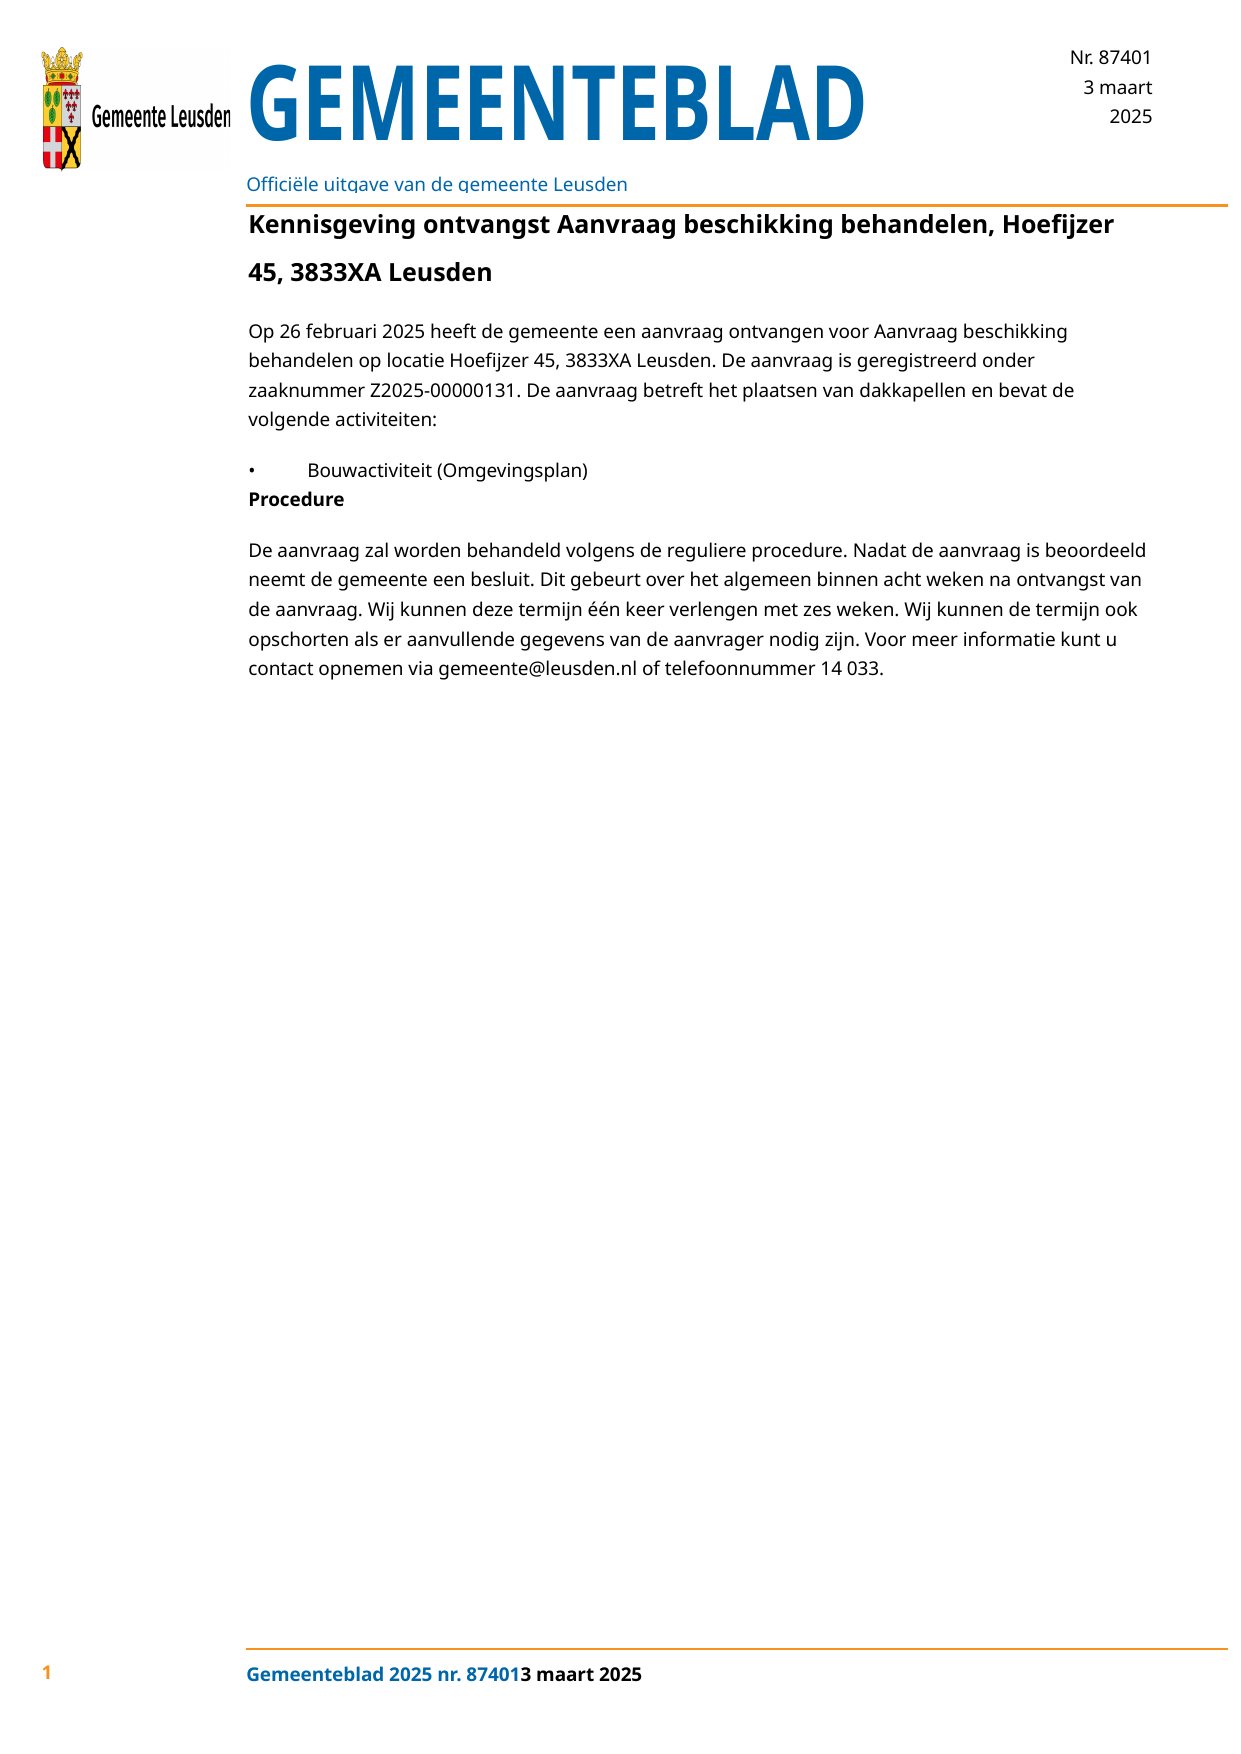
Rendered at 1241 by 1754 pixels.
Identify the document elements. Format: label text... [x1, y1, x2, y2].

list Bouwactiviteit (Omgevingsplan) [248, 457, 1152, 483]
text Op 26 februari 2025 heeft de gemeente een aanvraag ontvangen voor Aanvraag beschikking behandelen op locatie Hoefijzer 45, 3833XA Leusden. De aanvraag is geregistreerd onder zaaknummer Z2025-00000131. De aanvraag betreft het plaatsen van dakkapellen en bevat de volgende activiteiten: [248, 318, 1152, 432]
picture [41, 47, 231, 172]
text Procedure [248, 487, 1152, 512]
text Kennisgeving ontvangst Aanvraag beschikking behandelen, Hoefijzer 45, 3833XA Leusden [248, 207, 1152, 288]
text De aanvraag zal worden behandeld volgens de reguliere procedure. Nadat de aanvraag is beoordeeld neemt de gemeente een besluit. Dit gebeurt over het algemeen binnen acht weken na ontvangst van de aanvraag. Wij kunnen deze termijn één keer verlengen met zes weken. Wij kunnen de termijn ook opschorten als er aanvullende gegevens van de aanvrager nodig zijn. Voor meer informatie kunt u contact opnemen via gemeente@leusden.nl of telefoonnummer 14 033. [248, 537, 1152, 681]
